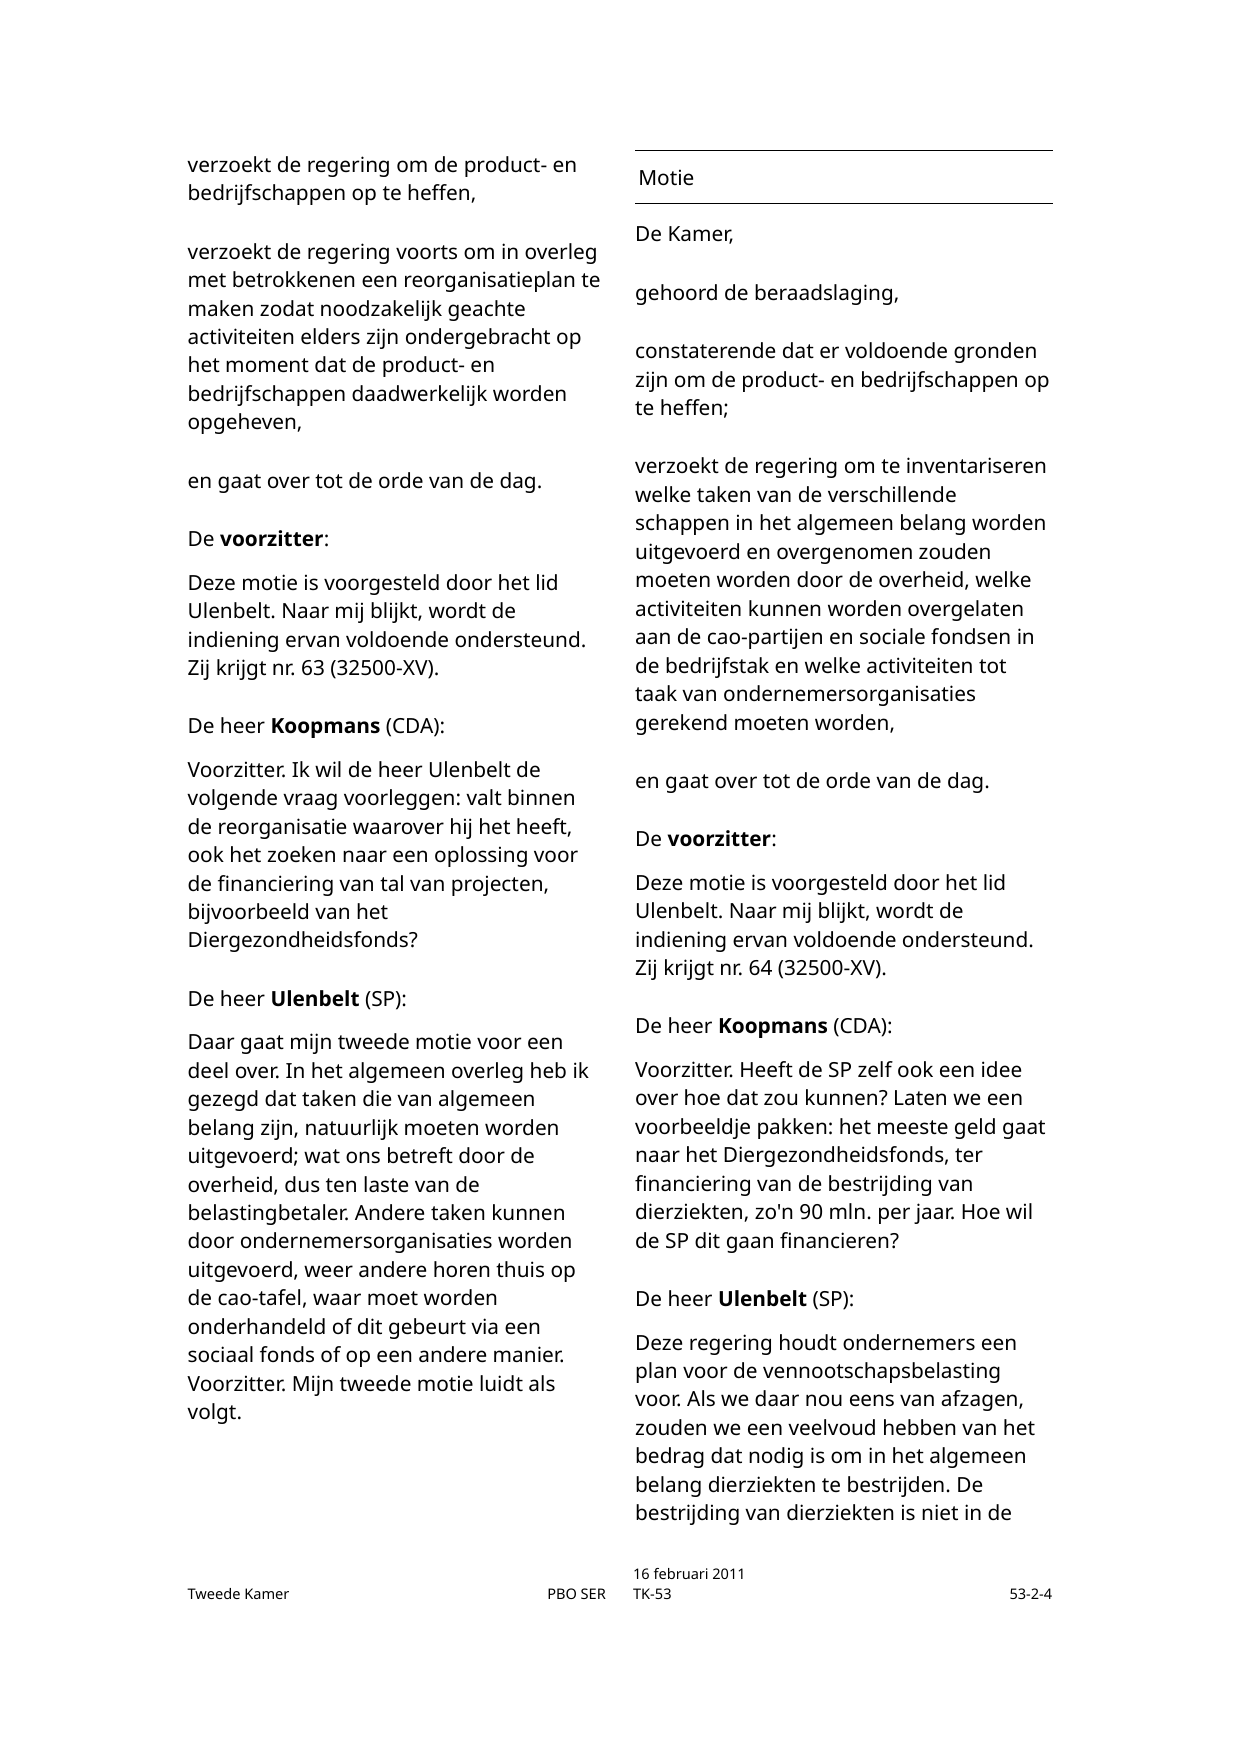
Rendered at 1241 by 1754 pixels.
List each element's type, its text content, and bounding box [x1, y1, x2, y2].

text De voorzitter: [187, 524, 605, 553]
text Deze motie is voorgesteld door het lid Ulenbelt. Naar mij blijkt, wordt de indiening ervan voldoende ondersteund. [635, 868, 1053, 953]
text De heer Ulenbelt (SP): [635, 1284, 1053, 1313]
text Deze motie is voorgesteld door het lid Ulenbelt. Naar mij blijkt, wordt de indiening ervan voldoende ondersteund. [187, 568, 605, 653]
text De heer Ulenbelt (SP): [187, 984, 605, 1012]
text Voorzitter. Mijn tweede motie luidt als volgt. [187, 1369, 605, 1426]
text constaterende dat er voldoende gronden zijn om de product- en bedrijfschappen op te heffen; [635, 336, 1053, 422]
text gehoord de beraadslaging, [635, 278, 1053, 306]
text Zij krijgt nr. 64 (32500-XV). [635, 953, 1053, 982]
text De voorzitter: [635, 824, 1053, 853]
subtitle Motie [635, 151, 1053, 203]
text verzoekt de regering om de product- en bedrijfschappen op te heffen, [187, 150, 605, 207]
text verzoekt de regering om te inventariseren welke taken van de verschillende schappen in het algemeen belang worden uitgevoerd en overgenomen zouden moeten worden door de overheid, welke activiteiten kunnen worden overgelaten aan de cao-partijen en sociale fondsen in de bedrijfstak en welke activiteiten tot taak van ondernemersorganisaties gerekend moeten worden, [635, 452, 1053, 736]
text De Kamer, [635, 219, 1053, 248]
text Voorzitter. Ik wil de heer Ulenbelt de volgende vraag voorleggen: valt binnen de reorganisatie waarover hij het heeft, ook het zoeken naar een oplossing voor de financiering van tal van projecten, bijvoorbeeld van het Diergezondheidsfonds? [187, 755, 605, 954]
text De heer Koopmans (CDA): [187, 712, 605, 740]
text Voorzitter. Heeft de SP zelf ook een idee over hoe dat zou kunnen? Laten we een voorbeeldje pakken: het meeste geld gaat naar het Diergezondheidsfonds, ter financiering van de bestrijding van dierziekten, zo'n 90 mln. per jaar. Hoe wil de SP dit gaan financieren? [635, 1055, 1053, 1254]
text Daar gaat mijn tweede motie voor een deel over. In het algemeen overleg heb ik gezegd dat taken die van algemeen belang zijn, natuurlijk moeten worden uitgevoerd; wat ons betreft door de overheid, dus ten laste van de belastingbetaler. Andere taken kunnen door ondernemersorganisaties worden uitgevoerd, weer andere horen thuis op de cao-tafel, waar moet worden onderhandeld of dit gebeurt via een sociaal fonds of op een andere manier. [187, 1027, 605, 1369]
text en gaat over tot de orde van de dag. [635, 766, 1053, 794]
text Zij krijgt nr. 63 (32500-XV). [187, 653, 605, 682]
text De heer Koopmans (CDA): [635, 1012, 1053, 1040]
text Deze regering houdt ondernemers een plan voor de vennootschapsbelasting voor. Als we daar nou eens van afzagen, zouden we een veelvoud hebben van het bedrag dat nodig is om in het algemeen belang dierziekten te bestrijden. De bestrijding van dierziekten is niet in de [635, 1328, 1053, 1527]
text en gaat over tot de orde van de dag. [187, 466, 605, 494]
text verzoekt de regering voorts om in overleg met betrokkenen een reorganisatieplan te maken zodat noodzakelijk geachte activiteiten elders zijn ondergebracht op het moment dat de product- en bedrijfschappen daadwerkelijk worden opgeheven, [187, 237, 605, 436]
